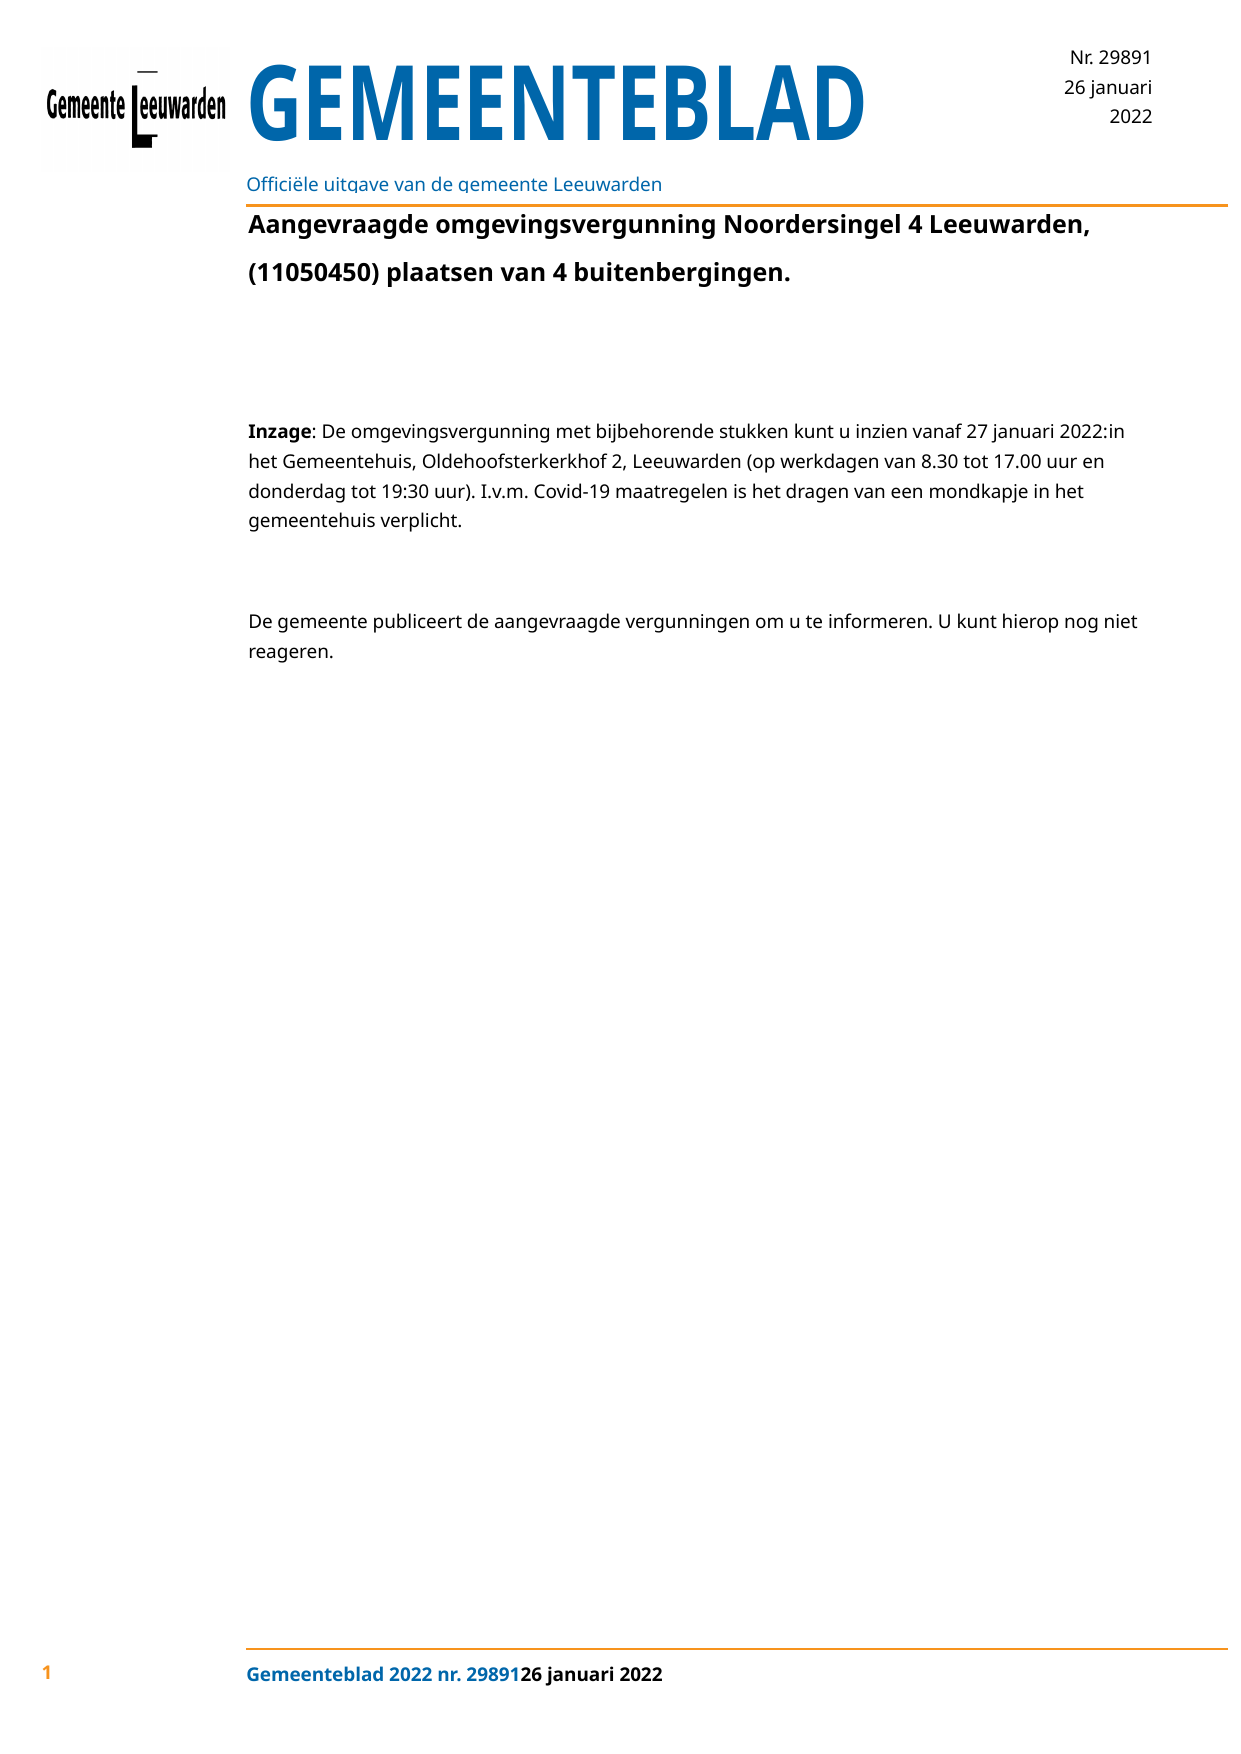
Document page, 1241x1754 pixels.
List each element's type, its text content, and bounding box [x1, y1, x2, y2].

picture [41, 47, 231, 172]
text Aangevraagde omgevingsvergunning Noordersingel 4 Leeuwarden, (11050450) plaatsen van 4 buitenbergingen. [248, 207, 1152, 288]
text De gemeente publiceert de aangevraagde vergunningen om u te informeren. U kunt hierop nog niet reageren. [248, 608, 1152, 664]
text Inzage: De omgevingsvergunning met bijbehorende stukken kunt u inzien vanaf 27 januari 2022:in het Gemeentehuis, Oldehoofsterkerkhof 2, Leeuwarden (op werkdagen van 8.30 tot 17.00 uur en donderdag tot 19:30 uur). I.v.m. Covid-19 maatregelen is het dragen van een mondkapje in het gemeentehuis verplicht. [248, 419, 1152, 533]
